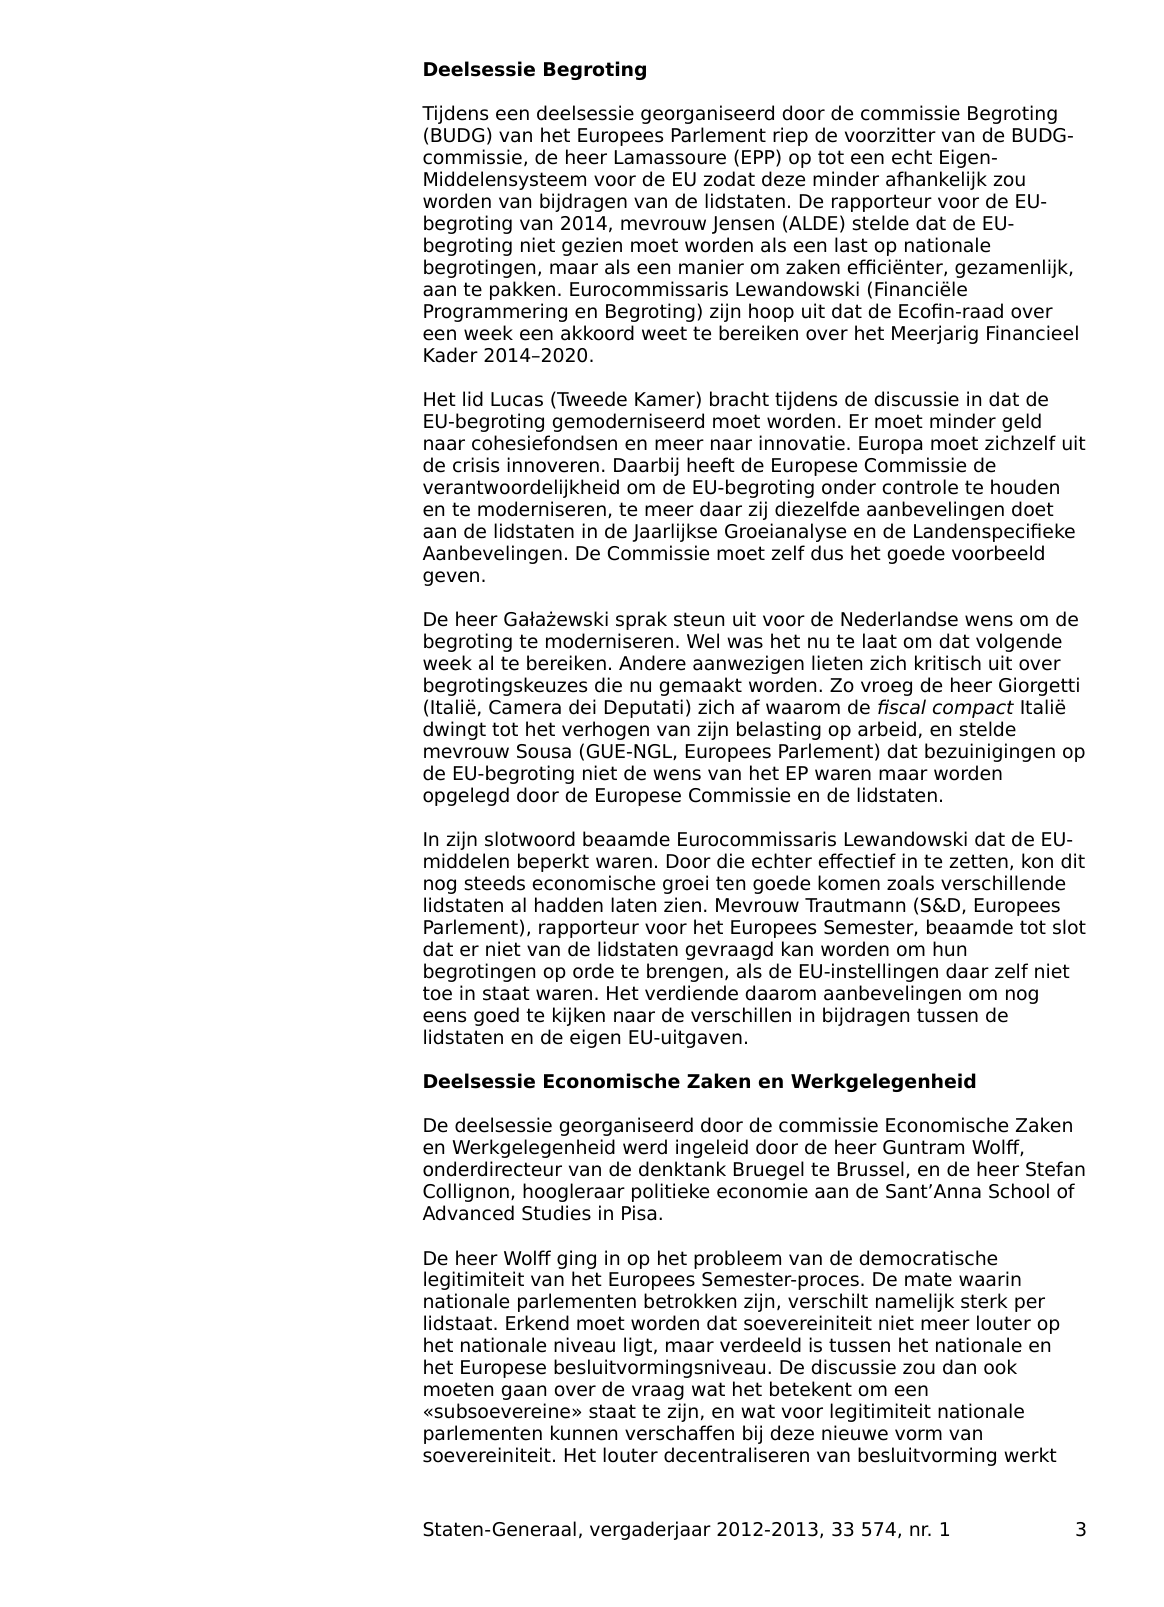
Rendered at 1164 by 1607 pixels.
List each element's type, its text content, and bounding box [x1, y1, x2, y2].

text De heer Gałażewski sprak steun uit voor de Nederlandse wens om de begroting te moderniseren. Wel was het nu te laat om dat volgende week al te bereiken. Andere aanwezigen lieten zich kritisch uit over begrotingskeuzes die nu gemaakt worden. Zo vroeg de heer Giorgetti (Italië, Camera dei Deputati) zich af waarom de fiscal compact Italië dwingt tot het verhogen van zijn belasting op arbeid, en stelde mevrouw Sousa (GUE-NGL, Europees Parlement) dat bezuinigingen op de EU-begroting niet de wens van het EP waren maar worden opgelegd door de Europese Commissie en de lidstaten. [422, 609, 1087, 807]
text Het lid Lucas (Tweede Kamer) bracht tijdens de discussie in dat de EU-begroting gemoderniseerd moet worden. Er moet minder geld naar cohesiefondsen en meer naar innovatie. Europa moet zichzelf uit de crisis innoveren. Daarbij heeft de Europese Commissie de verantwoordelijkheid om de EU-begroting onder controle te houden en te moderniseren, te meer daar zij diezelfde aanbevelingen doet aan de lidstaten in de Jaarlijkse Groeianalyse en de Landenspecifieke Aanbevelingen. De Commissie moet zelf dus het goede voorbeeld geven. [422, 389, 1087, 587]
subtitle Deelsessie Economische Zaken en Werkgelegenheid [422, 1071, 1087, 1093]
text In zijn slotwoord beaamde Eurocommissaris Lewandowski dat de EU-middelen beperkt waren. Door die echter effectief in te zetten, kon dit nog steeds economische groei ten goede komen zoals verschillende lidstaten al hadden laten zien. Mevrouw Trautmann (S&D, Europees Parlement), rapporteur voor het Europees Semester, beaamde tot slot dat er niet van de lidstaten gevraagd kan worden om hun begrotingen op orde te brengen, als de EU-instellingen daar zelf niet toe in staat waren. Het verdiende daarom aanbevelingen om nog eens goed te kijken naar de verschillen in bijdragen tussen de lidstaten en de eigen EU-uitgaven. [422, 829, 1087, 1049]
text De heer Wolff ging in op het probleem van de democratische legitimiteit van het Europees Semester-proces. De mate waarin nationale parlementen betrokken zijn, verschilt namelijk sterk per lidstaat. Erkend moet worden dat soevereiniteit niet meer louter op het nationale niveau ligt, maar verdeeld is tussen het nationale en het Europese besluitvormingsniveau. De discussie zou dan ook moeten gaan over de vraag wat het betekent om een «subsoevereine» staat te zijn, en wat voor legitimiteit nationale parlementen kunnen verschaffen bij deze nieuwe vorm van soevereiniteit. Het louter decentraliseren van besluitvorming werkt [422, 1247, 1087, 1467]
text De deelsessie georganiseerd door de commissie Economische Zaken en Werkgelegenheid werd ingeleid door de heer Guntram Wolff, onderdirecteur van de denktank Bruegel te Brussel, en de heer Stefan Collignon, hoogleraar politieke economie aan de Sant’Anna School of Advanced Studies in Pisa. [422, 1115, 1087, 1225]
text Tijdens een deelsessie georganiseerd door de commissie Begroting (BUDG) van het Europees Parlement riep de voorzitter van de BUDG-commissie, de heer Lamassoure (EPP) op tot een echt Eigen-Middelensysteem voor de EU zodat deze minder afhankelijk zou worden van bijdragen van de lidstaten. De rapporteur voor de EU-begroting van 2014, mevrouw Jensen (ALDE) stelde dat de EU-begroting niet gezien moet worden als een last op nationale begrotingen, maar als een manier om zaken efficiënter, gezamenlijk, aan te pakken. Eurocommissaris Lewandowski (Financiële Programmering en Begroting) zijn hoop uit dat de Ecofin-raad over een week een akkoord weet te bereiken over het Meerjarig Financieel Kader 2014–2020. [422, 103, 1087, 367]
subtitle Deelsessie Begroting [422, 59, 1087, 81]
